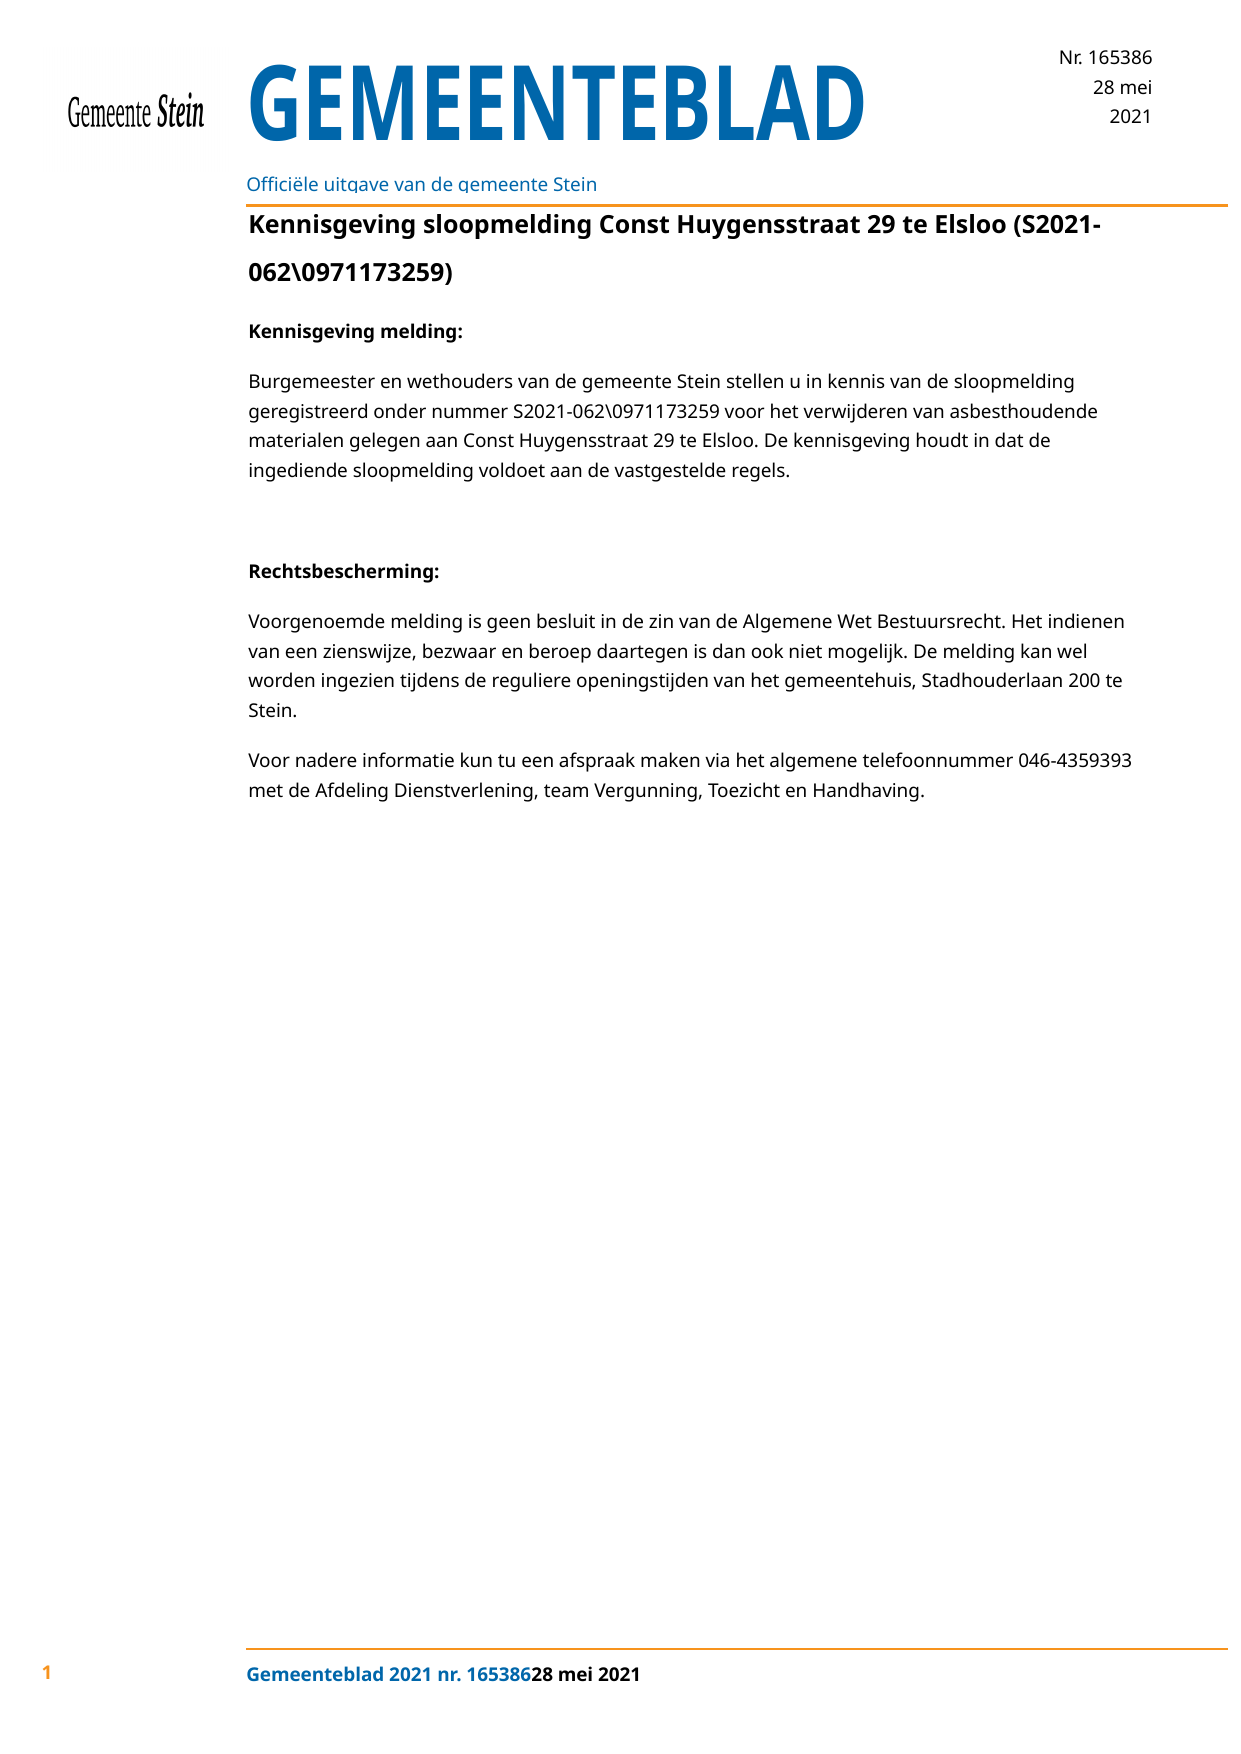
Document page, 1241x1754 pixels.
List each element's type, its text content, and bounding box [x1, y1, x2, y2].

text Kennisgeving melding: [248, 318, 1152, 344]
text Kennisgeving sloopmelding Const Huygensstraat 29 te Elsloo (S2021-062\0971173259) [248, 207, 1152, 288]
text Rechtsbescherming: [248, 558, 1152, 584]
text Voorgenoemde melding is geen besluit in de zin van de Algemene Wet Bestuursrecht. Het indienen van een zienswijze, bezwaar en beroep daartegen is dan ook niet mogelijk. De melding kan wel worden ingezien tijdens de reguliere openingstijden van het gemeentehuis, Stadhouderlaan 200 te Stein. [248, 608, 1152, 723]
picture [41, 47, 231, 172]
text Voor nadere informatie kun tu een afspraak maken via het algemene telefoonnummer 046-4359393 met de Afdeling Dienstverlening, team Vergunning, Toezicht en Handhaving. [248, 747, 1152, 803]
text Burgemeester en wethouders van de gemeente Stein stellen u in kennis van de sloopmelding geregistreerd onder nummer S2021-062\0971173259 voor het verwijderen van asbesthoudende materialen gelegen aan Const Huygensstraat 29 te Elsloo. De kennisgeving houdt in dat de ingediende sloopmelding voldoet aan de vastgestelde regels. [248, 368, 1152, 483]
